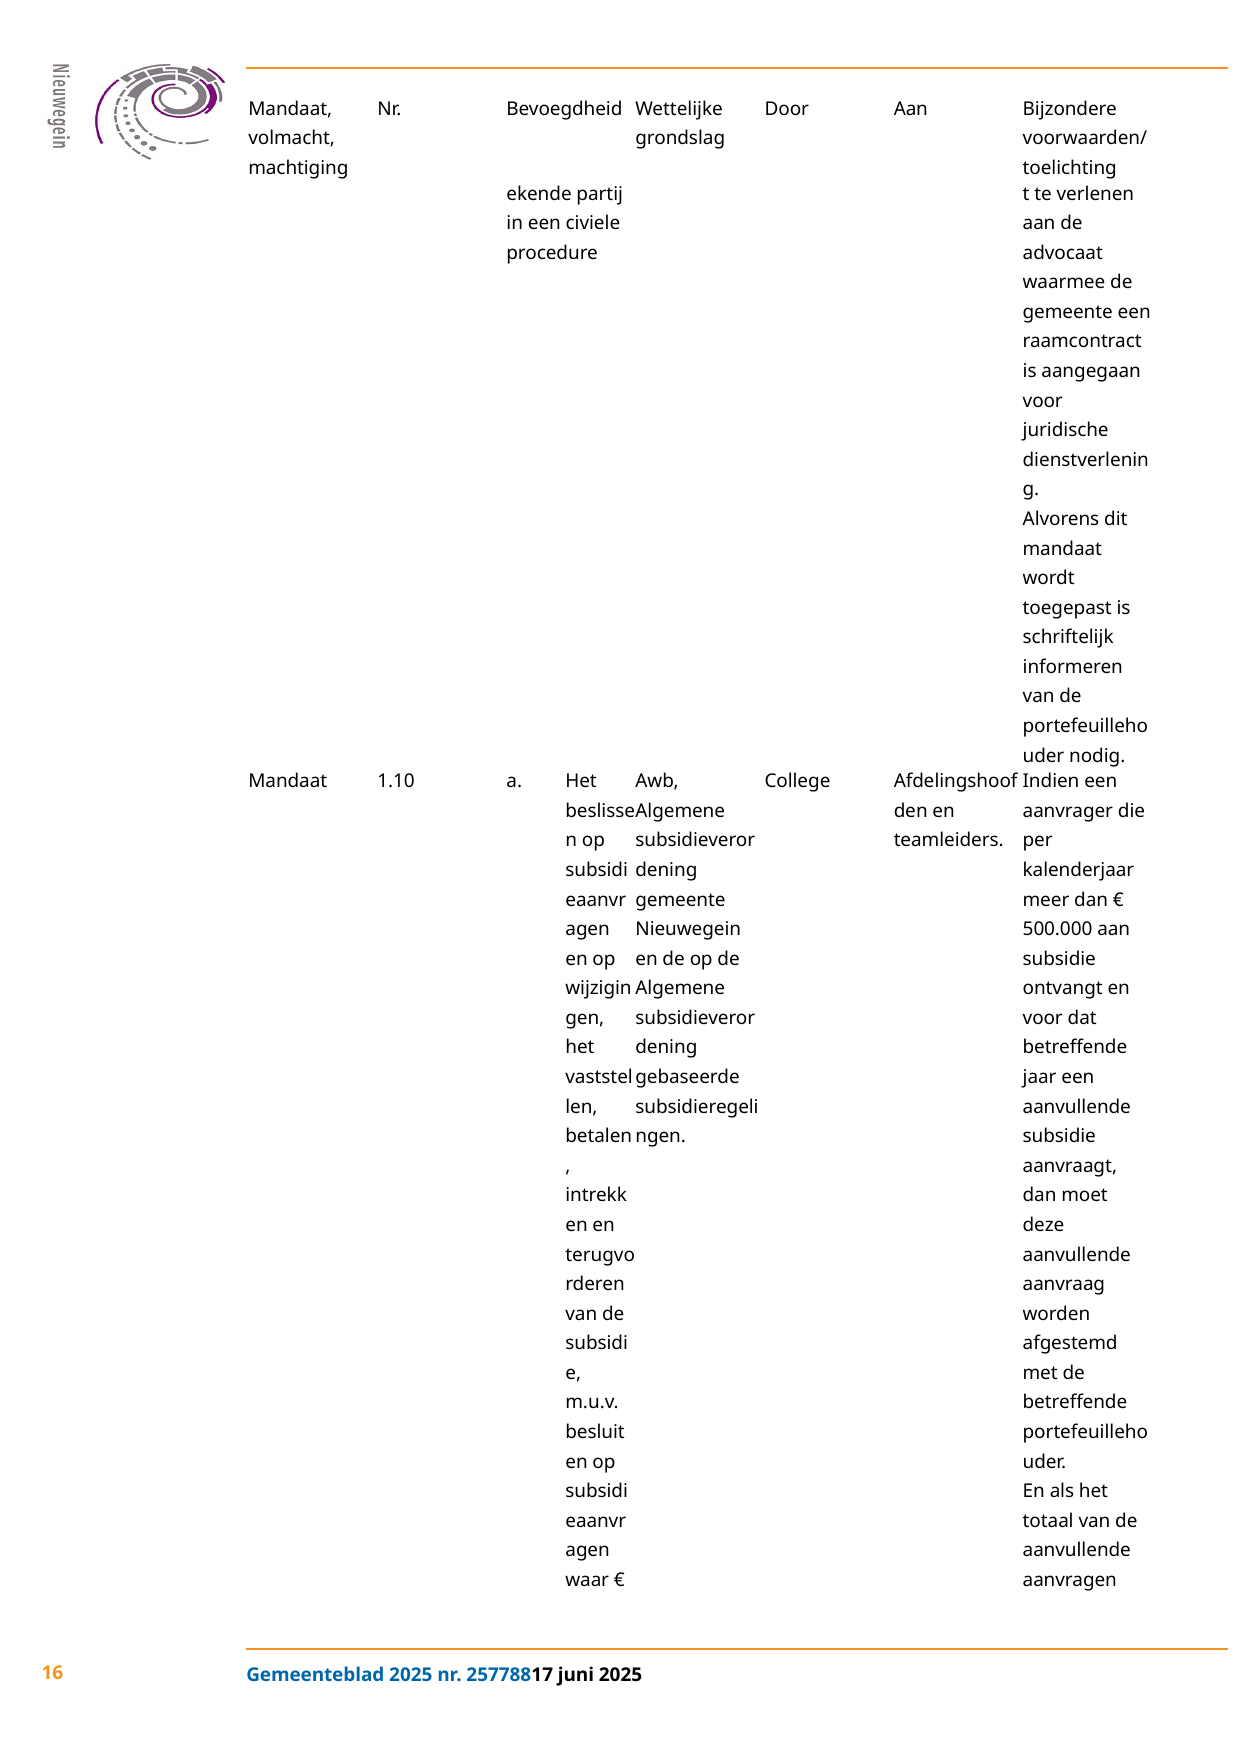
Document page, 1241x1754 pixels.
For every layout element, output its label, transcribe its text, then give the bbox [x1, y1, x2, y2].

table_cell Afdelingshoofden en teamleiders. [894, 768, 1022, 1592]
table_cell t te verlenen aan de advocaat waarmee de gemeente een raamcontract is aangegaan voor juridische dienstverlening. Alvorens dit mandaat wordt toegepast is schriftelijk informeren van de portefeuillehouder nodig. [1023, 180, 1152, 767]
table_cell College [764, 768, 893, 1592]
table_cell Het beslissen op subsidieaanvragen en op wijzigingen, het vaststellen, betalen, intrekken en terugvorderen van de subsidie, m.u.v. besluiten op subsidieaanvragen waar € [506, 768, 635, 1592]
table_cell [377, 180, 506, 767]
table_cell Mandaat [248, 768, 377, 1592]
table_cell 1.10 [377, 768, 506, 1592]
table_header Nr. [377, 95, 506, 180]
picture [41, 47, 231, 172]
table_header Mandaat, volmacht, machtiging [248, 95, 377, 180]
table_header Bevoegdheid [506, 95, 635, 180]
table_cell [764, 180, 893, 767]
table_cell Awb, Algemene subsidieverordening gemeente Nieuwegein en de op de Algemene subsidieverordening gebaseerde subsidieregelingen. [635, 768, 764, 1592]
table_header Door [764, 95, 893, 180]
table_cell Indien een aanvrager die per kalenderjaar meer dan € 500.000 aan subsidie ontvangt en voor dat betreffende jaar een aanvullende subsidie aanvraagt, dan moet deze aanvullende aanvraag worden afgestemd met de betreffende portefeuillehouder. En als het totaal van de aanvullende aanvragen [1023, 768, 1152, 1592]
table_header Bijzondere voorwaarden/toelichting [1023, 95, 1152, 180]
table_cell [635, 180, 764, 767]
table_cell [248, 180, 377, 767]
table_cell [894, 180, 1022, 767]
table_cell ekende partij in een civiele procedure [506, 180, 635, 767]
table_header Wettelijke grondslag [635, 95, 764, 180]
table_header Aan [894, 95, 1022, 180]
